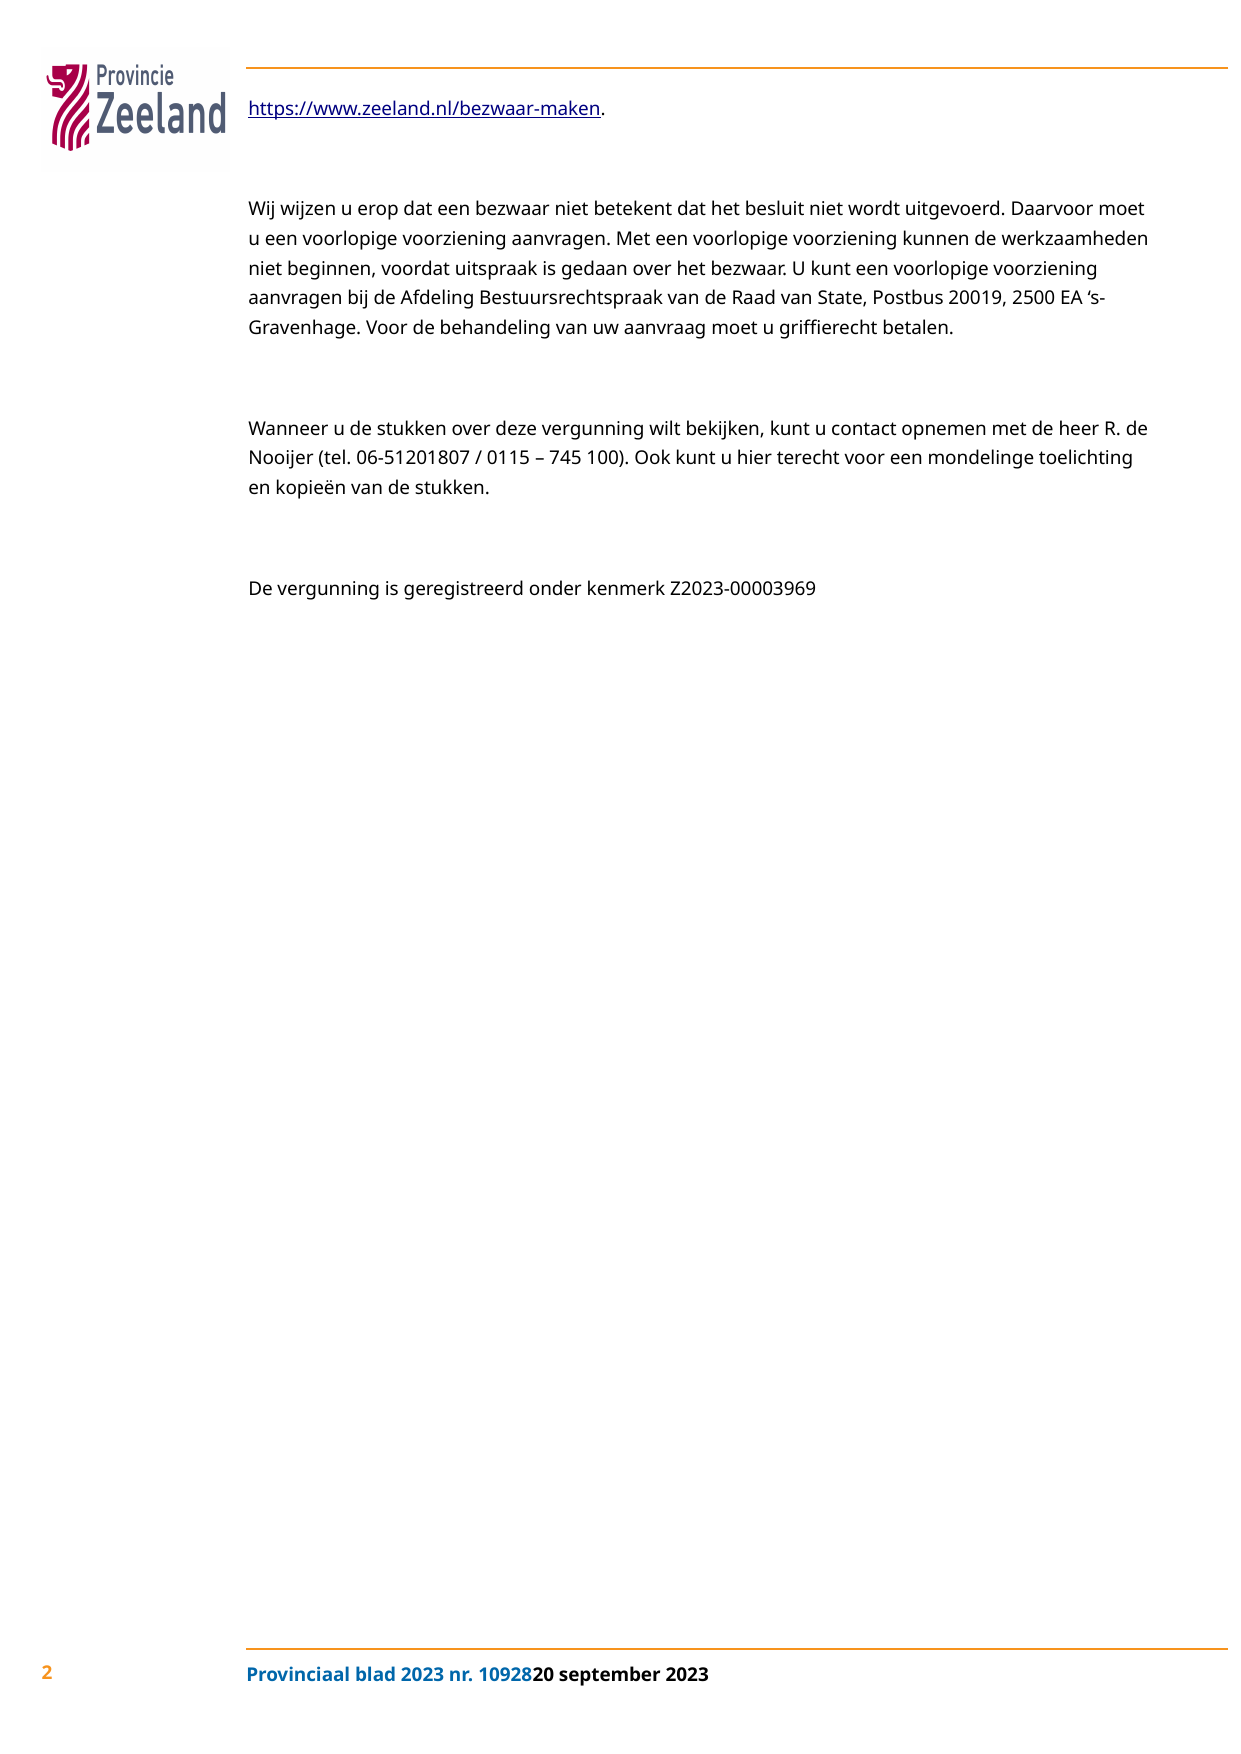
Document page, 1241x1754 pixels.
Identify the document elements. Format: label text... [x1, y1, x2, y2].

text Wij wijzen u erop dat een bezwaar niet betekent dat het besluit niet wordt uitgevoerd. Daarvoor moet u een voorlopige voorziening aanvragen. Met een voorlopige voorziening kunnen de werkzaamheden niet beginnen, voordat uitspraak is gedaan over het bezwaar. U kunt een voorlopige voorziening aanvragen bij de Afdeling Bestuursrechtspraak van de Raad van State, Postbus 20019, 2500 EA ‘s-Gravenhage. Voor de behandeling van uw aanvraag moet u griffierecht betalen. [248, 196, 1152, 340]
picture [41, 47, 231, 172]
text Wanneer u de stukken over deze vergunning wilt bekijken, kunt u contact opnemen met de heer R. de Nooijer (tel. 06-51201807 / 0115 – 745 100). Ook kunt u hier terecht voor een mondelinge toelichting en kopieën van de stukken. [248, 415, 1152, 500]
text https://www.zeeland.nl/bezwaar-maken. [248, 95, 1152, 121]
text De vergunning is geregistreerd onder kenmerk Z2023-00003969 [248, 575, 1152, 601]
